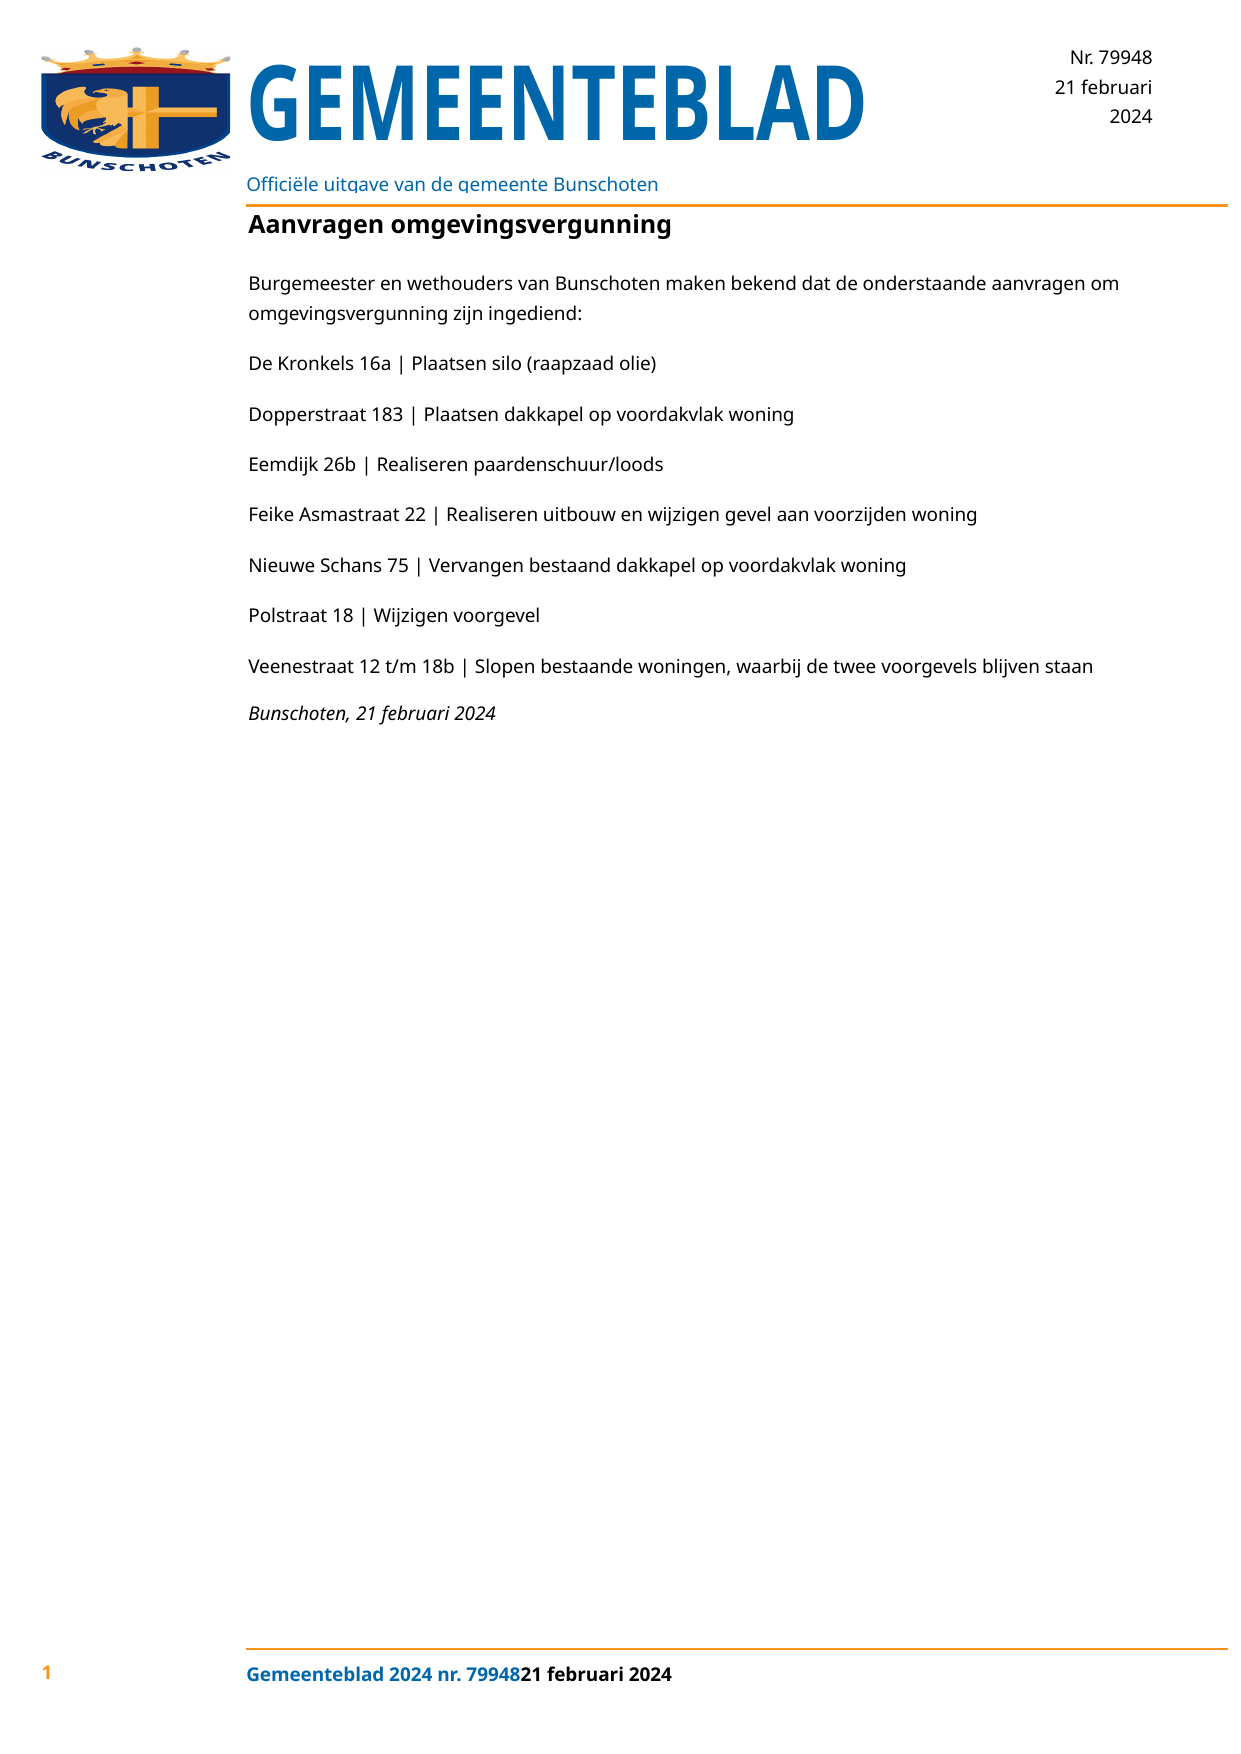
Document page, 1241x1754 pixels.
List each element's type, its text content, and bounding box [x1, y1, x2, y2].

text Eemdijk 26b | Realiseren paardenschuur/loods [248, 451, 1152, 477]
text Burgemeester en wethouders van Bunschoten maken bekend dat de onderstaande aanvragen om omgevingsvergunning zijn ingediend: [248, 270, 1152, 326]
text Dopperstraat 183 | Plaatsen dakkapel op voordakvlak woning [248, 401, 1152, 426]
text De Kronkels 16a | Plaatsen silo (raapzaad olie) [248, 350, 1152, 376]
picture [41, 47, 231, 172]
text Feike Asmastraat 22 | Realiseren uitbouw en wijzigen gevel aan voorzijden woning [248, 502, 1152, 527]
text Aanvragen omgevingsvergunning [248, 207, 1152, 241]
text Polstraat 18 | Wijzigen voorgevel [248, 602, 1152, 628]
text Nieuwe Schans 75 | Vervangen bestaand dakkapel op voordakvlak woning [248, 552, 1152, 578]
text Bunschoten, 21 februari 2024 [248, 701, 1152, 726]
text Veenestraat 12 t/m 18b | Slopen bestaande woningen, waarbij de twee voorgevels blijven staan [248, 653, 1152, 678]
